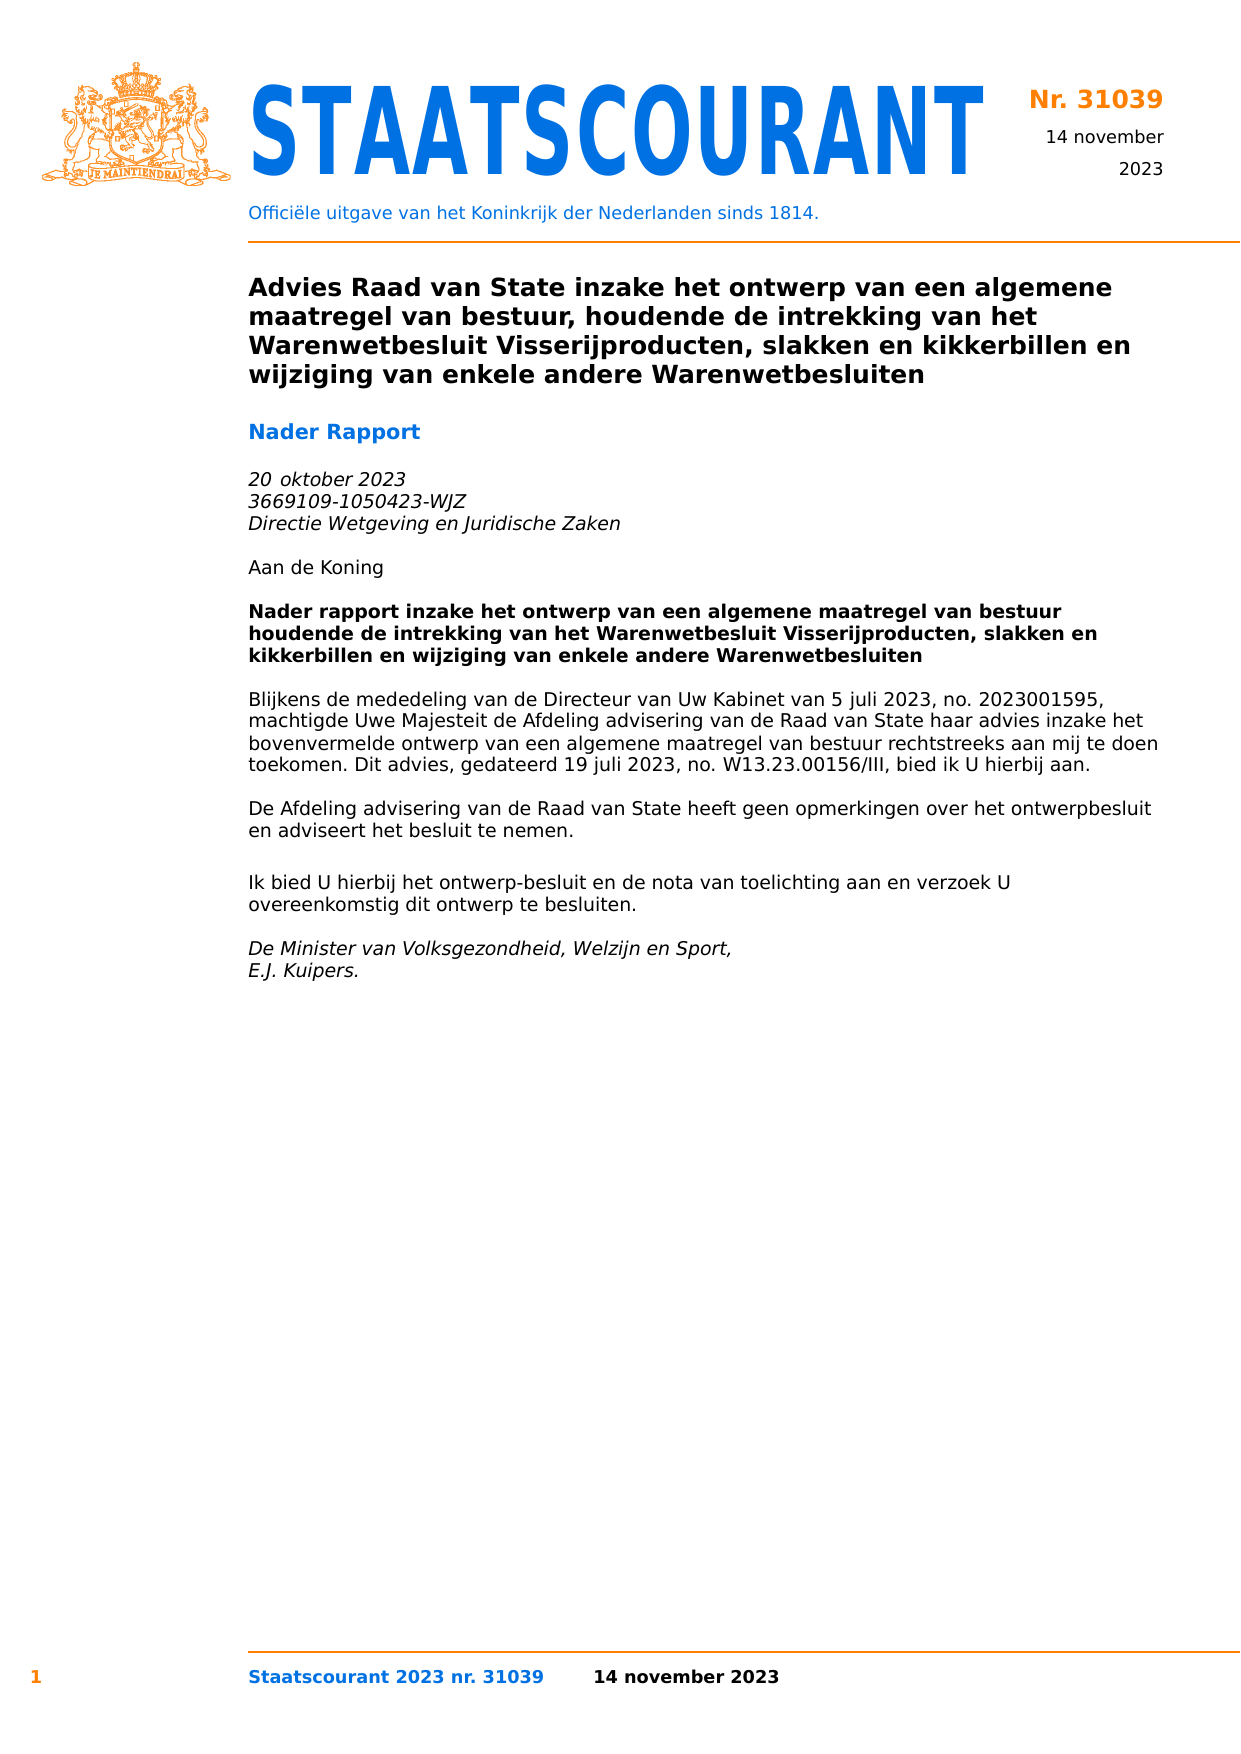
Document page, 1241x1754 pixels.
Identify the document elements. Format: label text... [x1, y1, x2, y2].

text Directie Wetgeving en Juridische Zaken [248, 513, 1163, 535]
text Aan de Koning [248, 557, 1163, 579]
table_header [25, 62, 248, 241]
text 20 oktober 2023 [248, 469, 1163, 491]
text Nader rapport inzake het ontwerp van een algemene maatregel van bestuur houdende de intrekking van het Warenwetbesluit Visserijproducten, slakken en kikkerbillen en wijziging van enkele andere Warenwetbesluiten [248, 601, 1163, 667]
text 3669109-1050423-WJZ [248, 491, 1163, 513]
table_header Nr. 31039 [998, 62, 1240, 121]
text Ik bied U hierbij het ontwerp-besluit en de nota van toelichting aan en verzoek U overeenkomstig dit ontwerp te besluiten. [248, 872, 1163, 916]
table_cell 14 november [998, 121, 1240, 153]
text Blijkens de mededeling van de Directeur van Uw Kabinet van 5 juli 2023, no. 2023001595, machtigde Uwe Majesteit de Afdeling advisering van de Raad van State haar advies inzake het bovenvermelde ontwerp van een algemene maatregel van bestuur rechtstreeks aan mij te doen toekomen. Dit advies, gedateerd 19 juli 2023, no. W13.23.00156/III, bied ik U hierbij aan. [248, 688, 1163, 776]
subtitle Advies Raad van State inzake het ontwerp van een algemene maatregel van bestuur, houdende de intrekking van het Warenwetbesluit Visserijproducten, slakken en kikkerbillen en wijziging van enkele andere Warenwetbesluiten [248, 273, 1163, 390]
subtitle Nader Rapport [248, 420, 1163, 444]
table_cell Officiële uitgave van het Koninkrijk der Nederlanden sinds 1814. [248, 203, 1240, 241]
table_header STAATSCOURANT [248, 62, 998, 203]
text De Minister van Volksgezondheid, Welzijn en Sport, E.J. Kuipers. [248, 938, 1163, 982]
text De Afdeling advisering van de Raad van State heeft geen opmerkingen over het ontwerpbesluit en adviseert het besluit te nemen. [248, 798, 1163, 842]
picture [41, 62, 231, 186]
table_cell 2023 [998, 153, 1240, 203]
